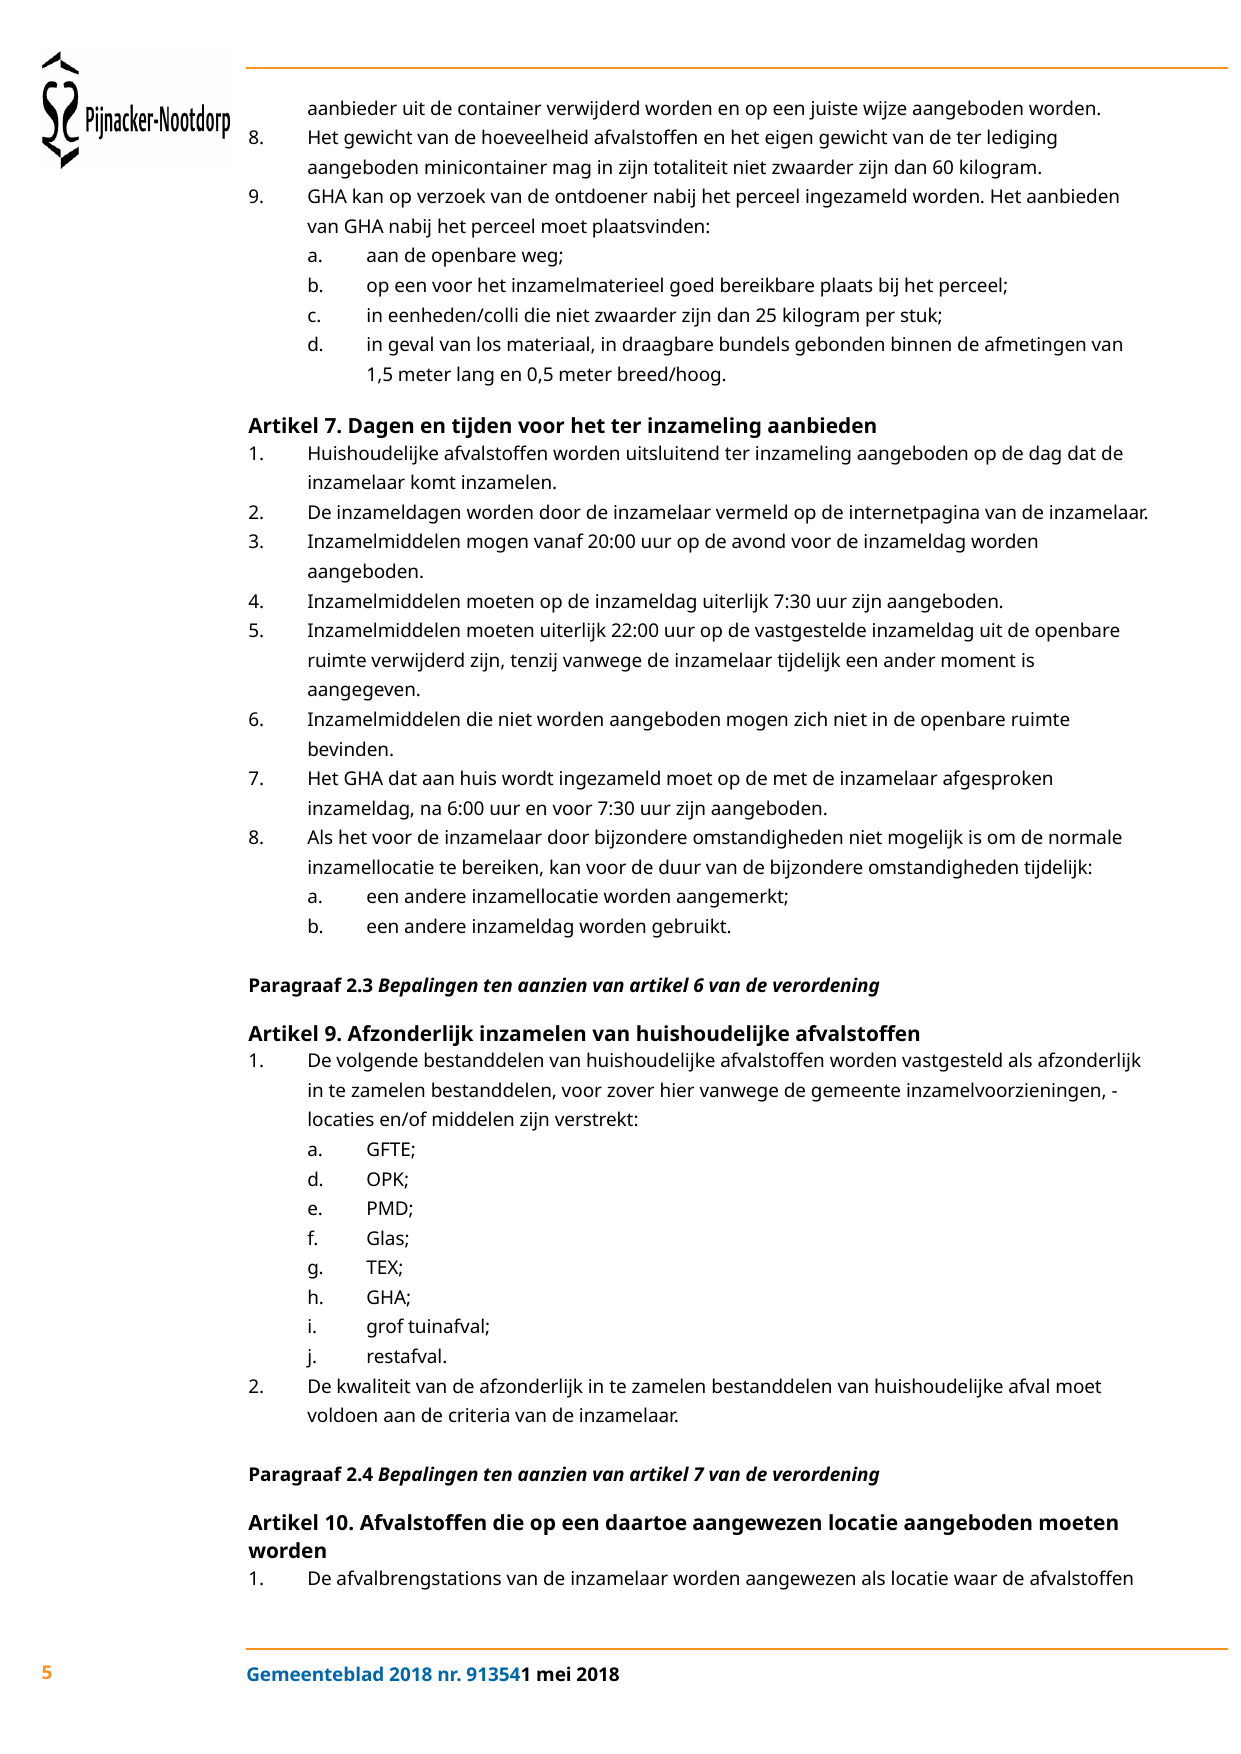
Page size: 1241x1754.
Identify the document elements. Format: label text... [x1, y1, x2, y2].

list Het gewicht van de hoeveelheid afvalstoffen en het eigen gewicht van de ter lediging aangeboden minicontainer mag in zijn totaliteit niet zwaarder zijn dan 60 kilogram. [248, 124, 1152, 180]
list Huishoudelijke afvalstoffen worden uitsluitend ter inzameling aangeboden op de dag dat de inzamelaar komt inzamelen. [248, 440, 1152, 495]
list TEX; [307, 1254, 1152, 1280]
list De volgende bestanddelen van huishoudelijke afvalstoffen worden vastgesteld als afzonderlijk in te zamelen bestanddelen, voor zover hier vanwege de gemeente inzamelvoorzieningen, -locaties en/of middelen zijn verstrekt: [248, 1047, 1152, 1132]
list GHA; [307, 1284, 1152, 1310]
list Inzamelmiddelen moeten uiterlijk 22:00 uur op de vastgestelde inzameldag uit de openbare ruimte verwijderd zijn, tenzij vanwege de inzamelaar tijdelijk een ander moment is aangegeven. [248, 617, 1152, 702]
list restafval. [307, 1343, 1152, 1369]
list Inzamelmiddelen moeten op de inzameldag uiterlijk 7:30 uur zijn aangeboden. [248, 588, 1152, 613]
text Artikel 10. Afvalstoffen die op een daartoe aangewezen locatie aangeboden moeten worden [248, 1508, 1152, 1565]
list PMD; [307, 1195, 1152, 1221]
list in eenheden/colli die niet zwaarder zijn dan 25 kilogram per stuk; [307, 302, 1152, 328]
list GHA kan op verzoek van de ontdoener nabij het perceel ingezameld worden. Het aanbieden van GHA nabij het perceel moet plaatsvinden: [248, 183, 1152, 239]
list Inzamelmiddelen mogen vanaf 20:00 uur op de avond voor de inzameldag worden aangeboden. [248, 529, 1152, 584]
list De inzameldagen worden door de inzamelaar vermeld op de internetpagina van de inzamelaar. [248, 499, 1152, 525]
list OPK; [307, 1166, 1152, 1191]
list aan de openbare weg; [307, 243, 1152, 268]
text Paragraaf 2.4 Bepalingen ten aanzien van artikel 7 van de verordening [248, 1462, 1152, 1487]
list aanbieder uit de container verwijderd worden en op een juiste wijze aangeboden worden. [248, 95, 1152, 121]
list De afvalbrengstations van de inzamelaar worden aangewezen als locatie waar de afvalstoffen [248, 1565, 1152, 1591]
list Glas; [307, 1225, 1152, 1251]
text Artikel 7. Dagen en tijden voor het ter inzameling aanbieden [248, 411, 1152, 440]
list De kwaliteit van de afzonderlijk in te zamelen bestanddelen van huishoudelijke afval moet voldoen aan de criteria van de inzamelaar. [248, 1373, 1152, 1428]
list op een voor het inzamelmaterieel goed bereikbare plaats bij het perceel; [307, 272, 1152, 298]
list GFTE; [307, 1136, 1152, 1162]
list een andere inzamellocatie worden aangemerkt; [307, 884, 1152, 909]
list een andere inzameldag worden gebruikt. [307, 913, 1152, 939]
text Paragraaf 2.3 Bepalingen ten aanzien van artikel 6 van de verordening [248, 972, 1152, 998]
list Als het voor de inzamelaar door bijzondere omstandigheden niet mogelijk is om de normale inzamellocatie te bereiken, kan voor de duur van de bijzondere omstandigheden tijdelijk: [248, 824, 1152, 880]
text Artikel 9. Afzonderlijk inzamelen van huishoudelijke afvalstoffen [248, 1019, 1152, 1047]
list Inzamelmiddelen die niet worden aangeboden mogen zich niet in de openbare ruimte bevinden. [248, 706, 1152, 761]
list in geval van los materiaal, in draagbare bundels gebonden binnen de afmetingen van 1,5 meter lang en 0,5 meter breed/hoog. [307, 331, 1152, 387]
picture [41, 47, 231, 172]
list Het GHA dat aan huis wordt ingezameld moet op de met de inzamelaar afgesproken inzameldag, na 6:00 uur en voor 7:30 uur zijn aangeboden. [248, 765, 1152, 821]
list grof tuinafval; [307, 1314, 1152, 1339]
